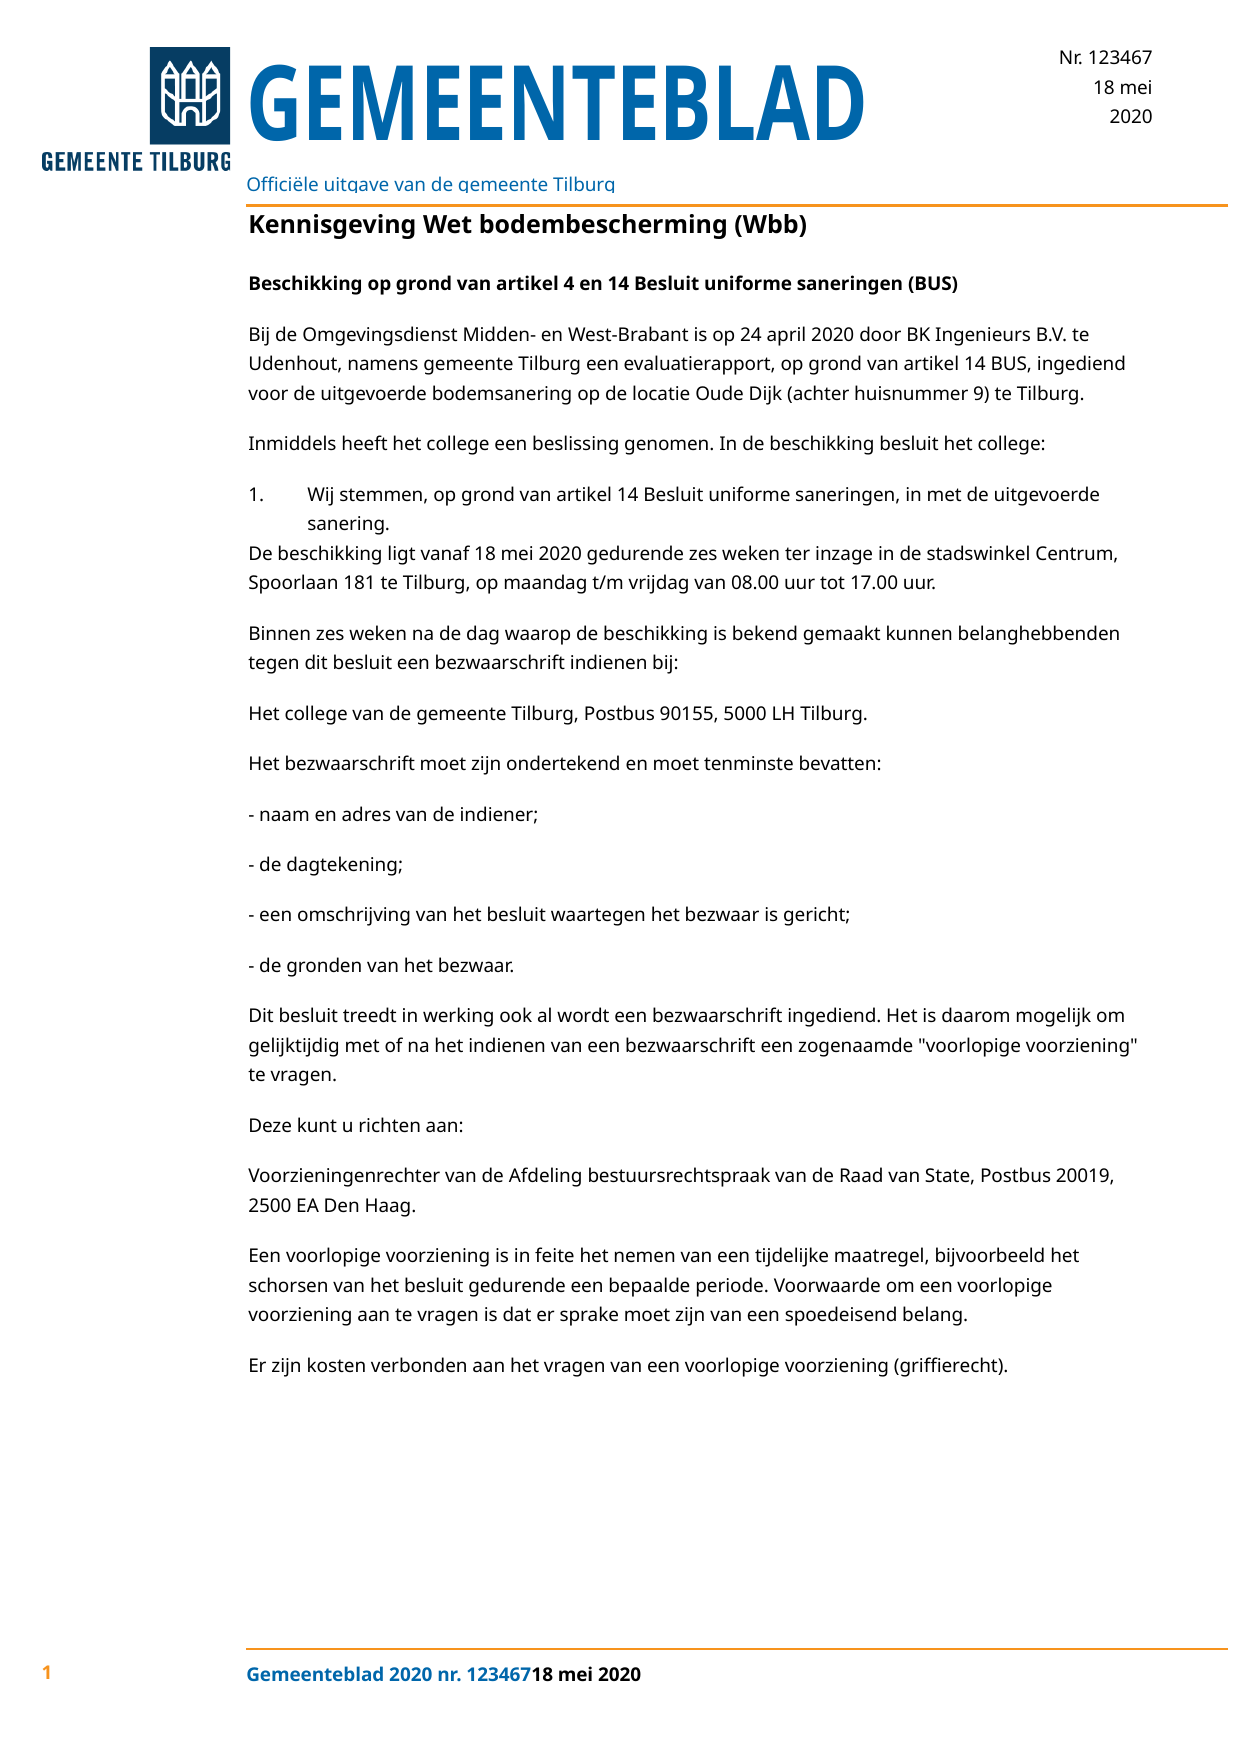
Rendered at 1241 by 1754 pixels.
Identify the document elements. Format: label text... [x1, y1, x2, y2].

text - naam en adres van de indiener; [248, 801, 1152, 826]
text - de dagtekening; [248, 851, 1152, 877]
text Dit besluit treedt in werking ook al wordt een bezwaarschrift ingediend. Het is daarom mogelijk om gelijktijdig met of na het indienen van een bezwaarschrift een zogenaamde "voorlopige voorziening" te vragen. [248, 1002, 1152, 1087]
text Het college van de gemeente Tilburg, Postbus 90155, 5000 LH Tilburg. [248, 700, 1152, 726]
text Inmiddels heeft het college een beslissing genomen. In de beschikking besluit het college: [248, 430, 1152, 456]
text Kennisgeving Wet bodembescherming (Wbb) [248, 207, 1152, 241]
text Er zijn kosten verbonden aan het vragen van een voorlopige voorziening (griffierecht). [248, 1352, 1152, 1378]
text Een voorlopige voorziening is in feite het nemen van een tijdelijke maatregel, bijvoorbeeld het schorsen van het besluit gedurende een bepaalde periode. Voorwaarde om een voorlopige voorziening aan te vragen is dat er sprake moet zijn van een spoedeisend belang. [248, 1242, 1152, 1327]
text Het bezwaarschrift moet zijn ondertekend en moet tenminste bevatten: [248, 750, 1152, 776]
list Wij stemmen, op grond van artikel 14 Besluit uniforme saneringen, in met de uitgevoerde sanering. [248, 481, 1152, 536]
text Voorzieningenrechter van de Afdeling bestuursrechtspraak van de Raad van State, Postbus 20019, 2500 EA Den Haag. [248, 1162, 1152, 1218]
text De beschikking ligt vanaf 18 mei 2020 gedurende zes weken ter inzage in de stadswinkel Centrum, Spoorlaan 181 te Tilburg, op maandag t/m vrijdag van 08.00 uur tot 17.00 uur. [248, 540, 1152, 595]
text Binnen zes weken na de dag waarop de beschikking is bekend gemaakt kunnen belanghebbenden tegen dit besluit een bezwaarschrift indienen bij: [248, 620, 1152, 675]
picture [41, 47, 231, 172]
text - de gronden van het bezwaar. [248, 952, 1152, 978]
text - een omschrijving van het besluit waartegen het bezwaar is gericht; [248, 902, 1152, 927]
text Bij de Omgevingsdienst Midden- en West-Brabant is op 24 april 2020 door BK Ingenieurs B.V. te Udenhout, namens gemeente Tilburg een evaluatierapport, op grond van artikel 14 BUS, ingediend voor de uitgevoerde bodemsanering op de locatie Oude Dijk (achter huisnummer 9) te Tilburg. [248, 321, 1152, 406]
text Deze kunt u richten aan: [248, 1112, 1152, 1138]
text Beschikking op grond van artikel 4 en 14 Besluit uniforme saneringen (BUS) [248, 270, 1152, 296]
